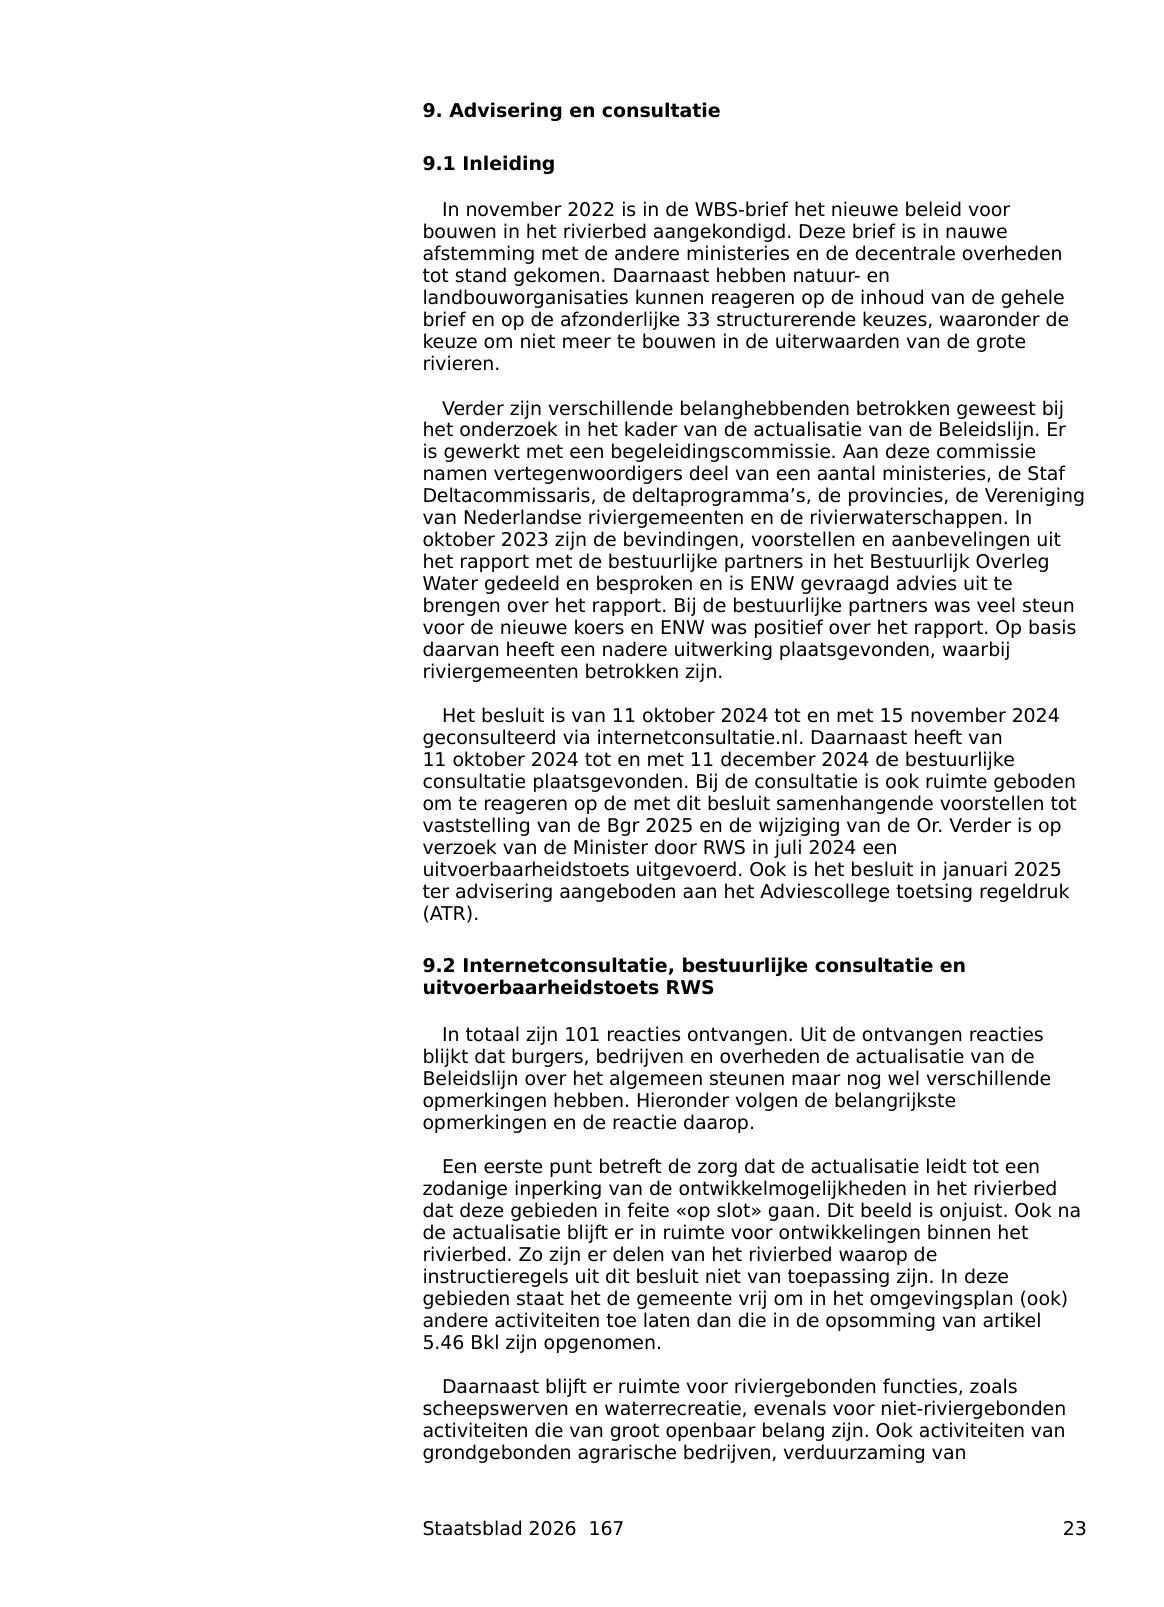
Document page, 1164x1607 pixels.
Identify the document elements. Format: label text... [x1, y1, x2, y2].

text In totaal zijn 101 reacties ontvangen. Uit de ontvangen reacties blijkt dat burgers, bedrijven en overheden de actualisatie van de Beleidslijn over het algemeen steunen maar nog wel verschillende opmerkingen hebben. Hieronder volgen de belangrijkste opmerkingen en de reactie daarop. [422, 1024, 1087, 1134]
subtitle 9.1 Inleiding [422, 152, 1087, 174]
text Het besluit is van 11 oktober 2024 tot en met 15 november 2024 geconsulteerd via internetconsultatie.nl. Daarnaast heeft van 11 oktober 2024 tot en met 11 december 2024 de bestuurlijke consultatie plaatsgevonden. Bij de consultatie is ook ruimte geboden om te reageren op de met dit besluit samenhangende voorstellen tot vaststelling van de Bgr 2025 en de wijziging van de Or. Verder is op verzoek van de Minister door RWS in juli 2024 een uitvoerbaarheidstoets uitgevoerd. Ook is het besluit in januari 2025 ter advisering aangeboden aan het Adviescollege toetsing regeldruk (ATR). [422, 705, 1087, 925]
text In november 2022 is in de WBS-brief het nieuwe beleid voor bouwen in het rivierbed aangekondigd. Deze brief is in nauwe afstemming met de andere ministeries en de decentrale overheden tot stand gekomen. Daarnaast hebben natuur- en landbouworganisaties kunnen reageren op de inhoud van de gehele brief en op de afzonderlijke 33 structurerende keuzes, waaronder de keuze om niet meer te bouwen in de uiterwaarden van de grote rivieren. [422, 199, 1087, 375]
text Daarnaast blijft er ruimte voor riviergebonden functies, zoals scheepswerven en waterrecreatie, evenals voor niet-riviergebonden activiteiten die van groot openbaar belang zijn. Ook activiteiten van grondgebonden agrarische bedrijven, verduurzaming van [422, 1376, 1087, 1464]
text Een eerste punt betreft de zorg dat de actualisatie leidt tot een zodanige inperking van de ontwikkelmogelijkheden in het rivierbed dat deze gebieden in feite «op slot» gaan. Dit beeld is onjuist. Ook na de actualisatie blijft er in ruimte voor ontwikkelingen binnen het rivierbed. Zo zijn er delen van het rivierbed waarop de instructieregels uit dit besluit niet van toepassing zijn. In deze gebieden staat het de gemeente vrij om in het omgevingsplan (ook) andere activiteiten toe laten dan die in de opsomming van artikel 5.46 Bkl zijn opgenomen. [422, 1156, 1087, 1354]
text Verder zijn verschillende belanghebbenden betrokken geweest bij het onderzoek in het kader van de actualisatie van de Beleidslijn. Er is gewerkt met een begeleidingscommissie. Aan deze commissie namen vertegenwoordigers deel van een aantal ministeries, de Staf Deltacommissaris, de deltaprogramma’s, de provincies, de Vereniging van Nederlandse riviergemeenten en de rivierwaterschappen. In oktober 2023 zijn de bevindingen, voorstellen en aanbevelingen uit het rapport met de bestuurlijke partners in het Bestuurlijk Overleg Water gedeeld en besproken en is ENW gevraagd advies uit te brengen over het rapport. Bij de bestuurlijke partners was veel steun voor de nieuwe koers en ENW was positief over het rapport. Op basis daarvan heeft een nadere uitwerking plaatsgevonden, waarbij riviergemeenten betrokken zijn. [422, 397, 1087, 683]
subtitle 9. Advisering en consultatie [422, 100, 1087, 122]
subtitle 9.2 Internetconsultatie, bestuurlijke consultatie en uitvoerbaarheidstoets RWS [422, 955, 1087, 999]
